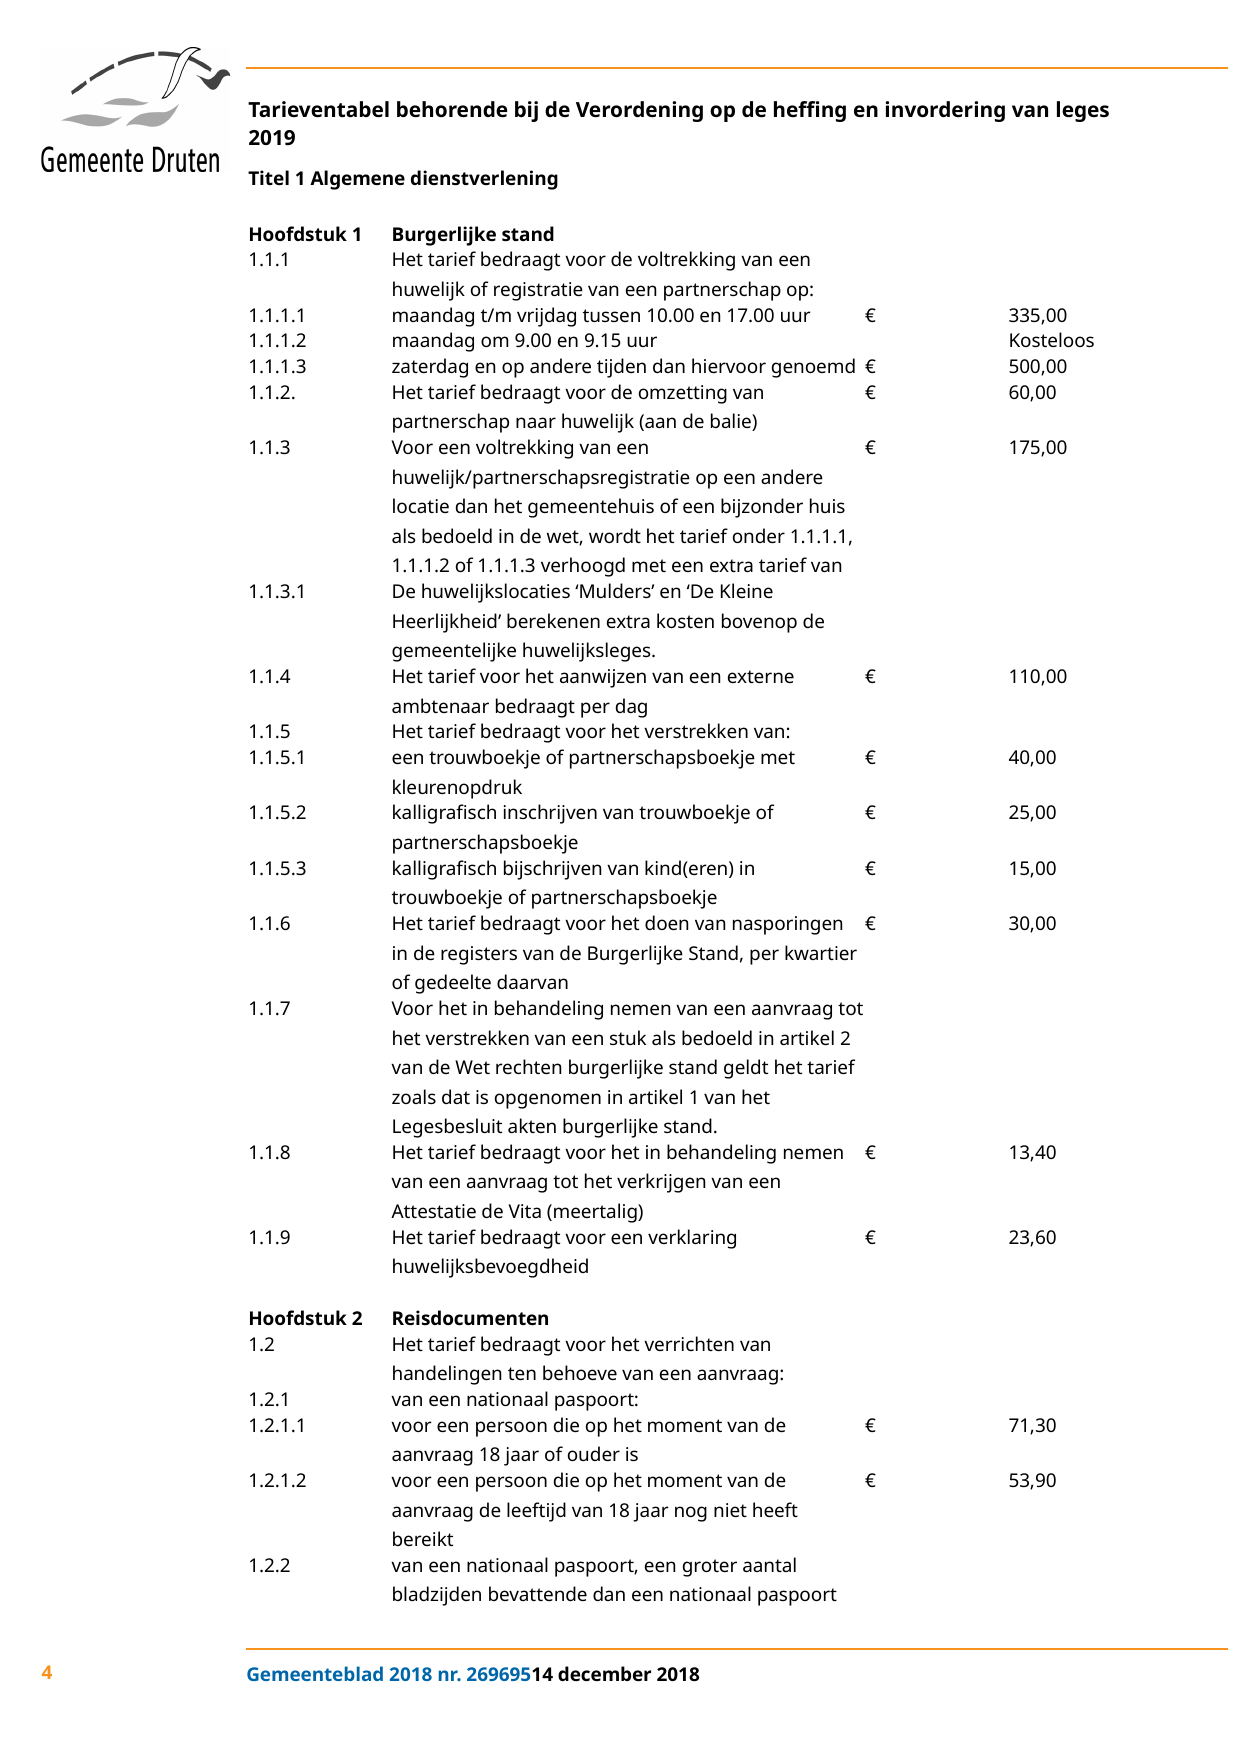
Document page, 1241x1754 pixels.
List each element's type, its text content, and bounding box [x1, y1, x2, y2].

table_cell maandag t/m vrijdag tussen 10.00 en 17.00 uur [391, 302, 865, 327]
table_cell voor een persoon die op het moment van de aanvraag de leeftijd van 18 jaar nog niet heeft bereikt [391, 1467, 865, 1552]
table_cell Het tarief bedraagt voor het doen van nasporingen in de registers van de Burgerlijke Stand, per kwartier of gedeelte daarvan [391, 910, 865, 995]
table_cell € [865, 1224, 1008, 1279]
table_cell [1008, 246, 1152, 302]
table_header [1008, 221, 1152, 246]
table_cell 1.1.3 [248, 434, 391, 578]
text Titel 1 Algemene dienstverlening [248, 165, 1152, 191]
table_cell [1008, 1305, 1152, 1331]
table_cell [865, 328, 1008, 353]
table_cell Het tarief bedraagt voor het verstrekken van: [391, 719, 865, 744]
table_cell 71,30 [1008, 1412, 1152, 1467]
table_cell [865, 246, 1008, 302]
table_cell 15,00 [1008, 855, 1152, 910]
table_cell Voor het in behandeling nemen van een aanvraag tot het verstrekken van een stuk als bedoeld in artikel 2 van de Wet rechten burgerlijke stand geldt het tarief zoals dat is opgenomen in artikel 1 van het Legesbesluit akten burgerlijke stand. [391, 995, 865, 1139]
picture [41, 47, 231, 172]
table_cell Kosteloos [1008, 328, 1152, 353]
table_cell 1.1.1 [248, 246, 391, 302]
table_cell 23,60 [1008, 1224, 1152, 1279]
table_cell [865, 578, 1008, 663]
table_cell zaterdag en op andere tijden dan hiervoor genoemd [391, 353, 865, 379]
table_cell 1.1.2. [248, 379, 391, 434]
table_cell 175,00 [1008, 434, 1152, 578]
table_cell 1.1.3.1 [248, 578, 391, 663]
table_cell [1008, 995, 1152, 1139]
table_cell [1008, 1331, 1152, 1386]
table_header [865, 221, 1008, 246]
table_cell [1008, 1279, 1152, 1305]
table_cell 1.1.5 [248, 719, 391, 744]
table_cell 1.1.7 [248, 995, 391, 1139]
table_cell [391, 1279, 865, 1305]
table_cell 1.1.8 [248, 1139, 391, 1224]
table_cell 1.1.5.3 [248, 855, 391, 910]
table_cell € [865, 1467, 1008, 1552]
table_cell [865, 995, 1008, 1139]
table_cell voor een persoon die op het moment van de aanvraag 18 jaar of ouder is [391, 1412, 865, 1467]
table_cell 335,00 [1008, 302, 1152, 327]
table_cell Hoofdstuk 2 [248, 1305, 391, 1331]
table_cell De huwelijkslocaties ‘Mulders’ en ‘De Kleine Heerlijkheid’ berekenen extra kosten bovenop de gemeentelijke huwelijksleges. [391, 578, 865, 663]
table_cell Het tarief bedraagt voor het verrichten van handelingen ten behoeve van een aanvraag: [391, 1331, 865, 1386]
table_cell [1008, 578, 1152, 663]
table_cell [1008, 1552, 1152, 1607]
table_cell € [865, 855, 1008, 910]
table_cell 1.1.1.1 [248, 302, 391, 327]
table_cell [865, 1552, 1008, 1607]
table_cell € [865, 353, 1008, 379]
table_cell [865, 1331, 1008, 1386]
table_cell 40,00 [1008, 744, 1152, 799]
table_cell kalligrafisch inschrijven van trouwboekje of partnerschapsboekje [391, 800, 865, 855]
table_cell 1.1.1.2 [248, 328, 391, 353]
table_cell 1.2.1 [248, 1386, 391, 1412]
table_cell 1.1.5.2 [248, 800, 391, 855]
table_cell 13,40 [1008, 1139, 1152, 1224]
table_cell 25,00 [1008, 800, 1152, 855]
table_cell 1.2.1.1 [248, 1412, 391, 1467]
table_cell Reisdocumenten [391, 1305, 865, 1331]
table_cell € [865, 663, 1008, 718]
table_cell 1.1.5.1 [248, 744, 391, 799]
table_cell 110,00 [1008, 663, 1152, 718]
table_cell maandag om 9.00 en 9.15 uur [391, 328, 865, 353]
text Tarieventabel behorende bij de Verordening op de heffing en invordering van leges 2019 [248, 95, 1152, 152]
table_cell Het tarief bedraagt voor een verklaring huwelijksbevoegdheid [391, 1224, 865, 1279]
table_cell € [865, 434, 1008, 578]
table_cell een trouwboekje of partnerschapsboekje met kleurenopdruk [391, 744, 865, 799]
table_cell [1008, 1386, 1152, 1412]
table_cell 1.1.6 [248, 910, 391, 995]
table_cell Het tarief voor het aanwijzen van een externe ambtenaar bedraagt per dag [391, 663, 865, 718]
table_cell 1.1.4 [248, 663, 391, 718]
table_cell 1.1.9 [248, 1224, 391, 1279]
table_cell [865, 1386, 1008, 1412]
table_cell 1.2.1.2 [248, 1467, 391, 1552]
table_cell € [865, 800, 1008, 855]
table_cell € [865, 744, 1008, 799]
table_cell Het tarief bedraagt voor de voltrekking van een huwelijk of registratie van een partnerschap op: [391, 246, 865, 302]
table_cell [865, 1305, 1008, 1331]
table_cell 60,00 [1008, 379, 1152, 434]
table_cell € [865, 1412, 1008, 1467]
table_cell € [865, 1139, 1008, 1224]
table_cell Voor een voltrekking van een huwelijk/partnerschapsregistratie op een andere locatie dan het gemeentehuis of een bijzonder huis als bedoeld in de wet, wordt het tarief onder 1.1.1.1, 1.1.1.2 of 1.1.1.3 verhoogd met een extra tarief van [391, 434, 865, 578]
table_cell [1008, 719, 1152, 744]
table_cell Het tarief bedraagt voor de omzetting van partnerschap naar huwelijk (aan de balie) [391, 379, 865, 434]
table_cell van een nationaal paspoort, een groter aantal bladzijden bevattende dan een nationaal paspoort [391, 1552, 865, 1607]
table_cell van een nationaal paspoort: [391, 1386, 865, 1412]
table_cell Het tarief bedraagt voor het in behandeling nemen van een aanvraag tot het verkrijgen van een Attestatie de Vita (meertalig) [391, 1139, 865, 1224]
table_cell [248, 1279, 391, 1305]
table_cell 1.2.2 [248, 1552, 391, 1607]
table_cell 500,00 [1008, 353, 1152, 379]
table_cell 1.1.1.3 [248, 353, 391, 379]
table_cell kalligrafisch bijschrijven van kind(eren) in trouwboekje of partnerschapsboekje [391, 855, 865, 910]
table_cell [865, 1279, 1008, 1305]
table_cell € [865, 302, 1008, 327]
table_header Burgerlijke stand [391, 221, 865, 246]
table_cell [865, 719, 1008, 744]
table_cell € [865, 379, 1008, 434]
table_header Hoofdstuk 1 [248, 221, 391, 246]
table_cell 53,90 [1008, 1467, 1152, 1552]
table_cell € [865, 910, 1008, 995]
table_cell 1.2 [248, 1331, 391, 1386]
table_cell 30,00 [1008, 910, 1152, 995]
